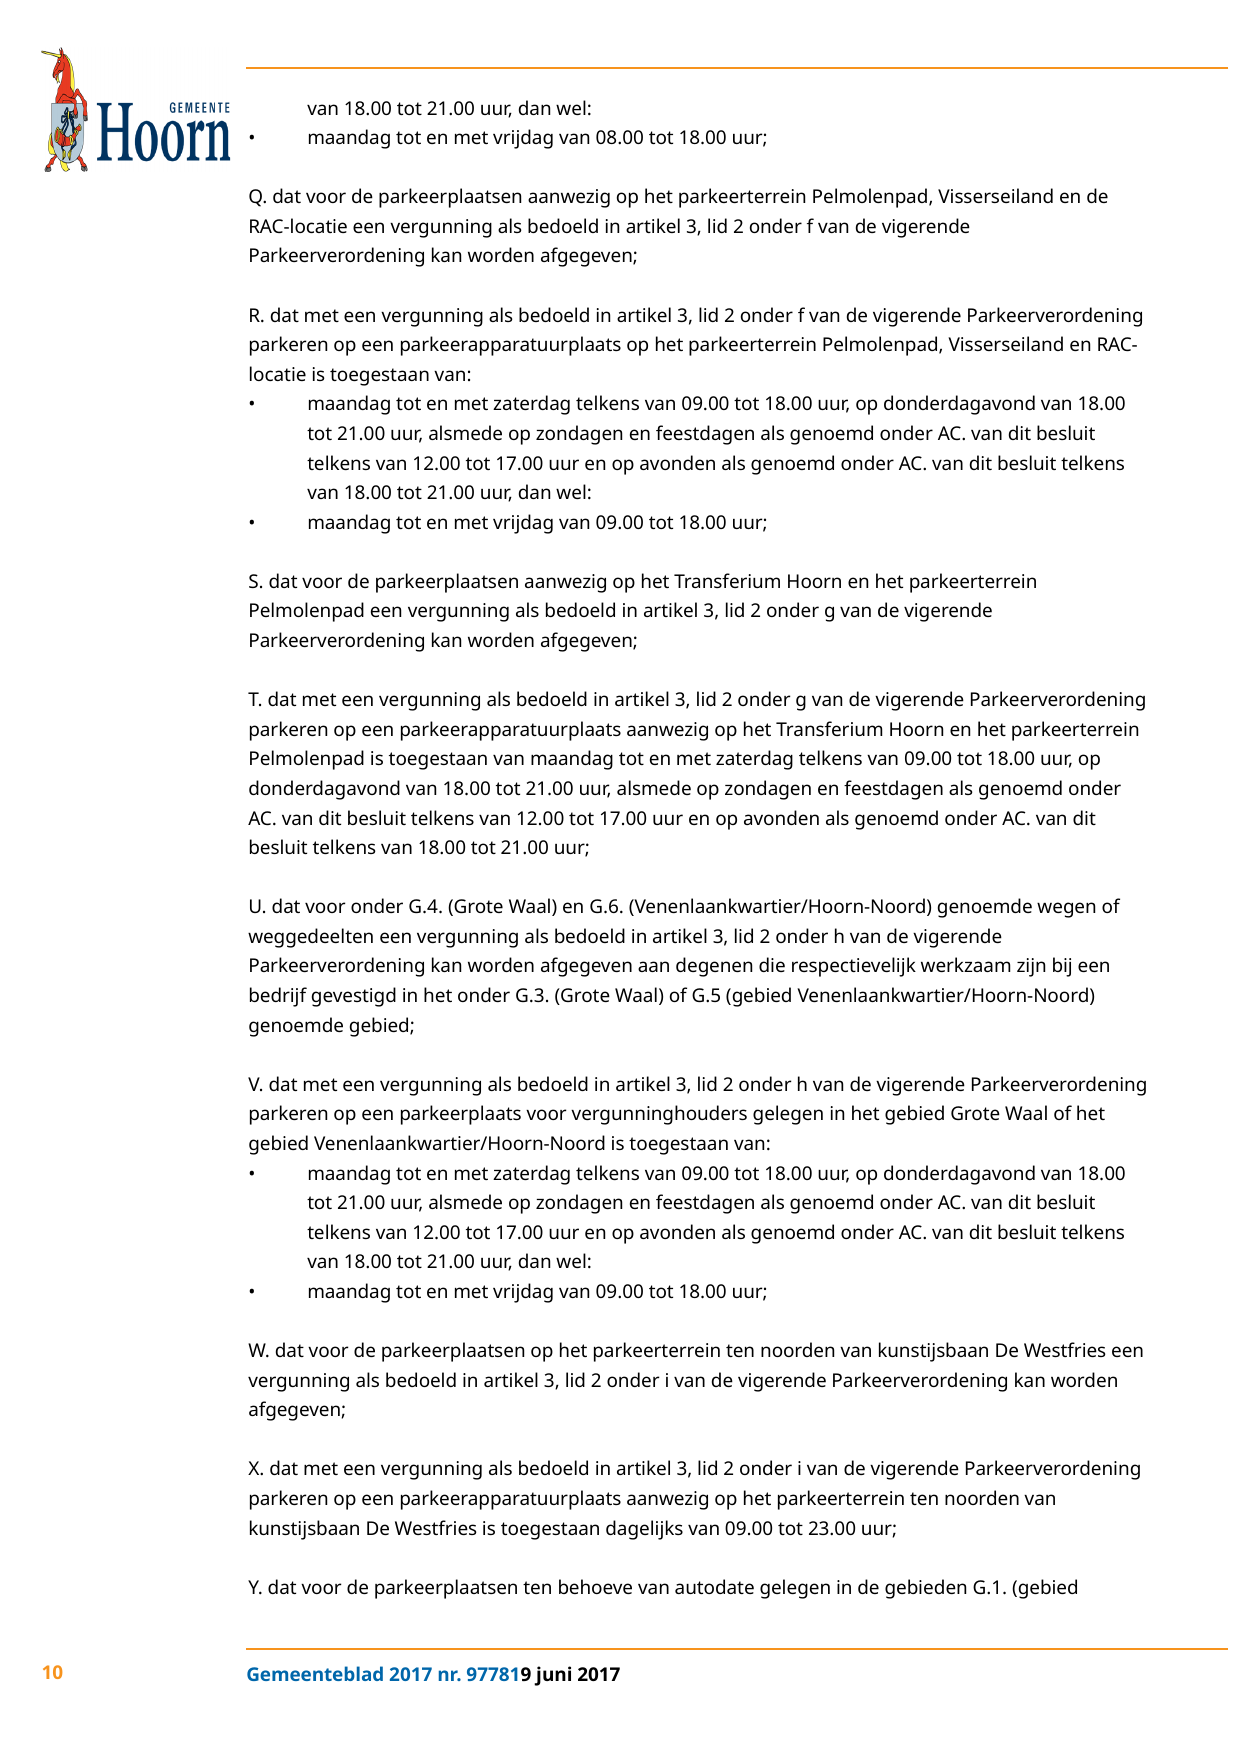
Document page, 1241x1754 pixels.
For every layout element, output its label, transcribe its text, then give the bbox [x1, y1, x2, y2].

list maandag tot en met vrijdag van 09.00 tot 18.00 uur; [248, 509, 1152, 535]
text X. dat met een vergunning als bedoeld in artikel 3, lid 2 onder i van de vigerende Parkeerverordening parkeren op een parkeerapparatuurplaats aanwezig op het parkeerterrein ten noorden van kunstijsbaan De Westfries is toegestaan dagelijks van 09.00 tot 23.00 uur; [248, 1456, 1152, 1541]
list maandag tot en met zaterdag telkens van 09.00 tot 18.00 uur, op donderdagavond van 18.00 tot 21.00 uur, alsmede op zondagen en feestdagen als genoemd onder AC. van dit besluit telkens van 12.00 tot 17.00 uur en op avonden als genoemd onder AC. van dit besluit telkens van 18.00 tot 21.00 uur, dan wel: [248, 391, 1152, 505]
text W. dat voor de parkeerplaatsen op het parkeerterrein ten noorden van kunstijsbaan De Westfries een vergunning als bedoeld in artikel 3, lid 2 onder i van de vigerende Parkeerverordening kan worden afgegeven; [248, 1337, 1152, 1422]
list maandag tot en met vrijdag van 09.00 tot 18.00 uur; [248, 1278, 1152, 1304]
text Y. dat voor de parkeerplaatsen ten behoeve van autodate gelegen in de gebieden G.1. (gebied [248, 1574, 1152, 1600]
list maandag tot en met zaterdag telkens van 09.00 tot 18.00 uur, op donderdagavond van 18.00 tot 21.00 uur, alsmede op zondagen en feestdagen als genoemd onder AC. van dit besluit telkens van 12.00 tot 17.00 uur en op avonden als genoemd onder AC. van dit besluit telkens van 18.00 tot 21.00 uur, dan wel: [248, 1160, 1152, 1274]
text R. dat met een vergunning als bedoeld in artikel 3, lid 2 onder f van de vigerende Parkeerverordening parkeren op een parkeerapparatuurplaats op het parkeerterrein Pelmolenpad, Visserseiland en RAC-locatie is toegestaan van: [248, 302, 1152, 387]
text S. dat voor de parkeerplaatsen aanwezig op het Transferium Hoorn en het parkeerterrein Pelmolenpad een vergunning als bedoeld in artikel 3, lid 2 onder g van de vigerende Parkeerverordening kan worden afgegeven; [248, 568, 1152, 653]
list maandag tot en met vrijdag van 08.00 tot 18.00 uur; [248, 124, 1152, 150]
text U. dat voor onder G.4. (Grote Waal) en G.6. (Venenlaankwartier/Hoorn-Noord) genoemde wegen of weggedeelten een vergunning als bedoeld in artikel 3, lid 2 onder h van de vigerende Parkeerverordening kan worden afgegeven aan degenen die respectievelijk werkzaam zijn bij een bedrijf gevestigd in het onder G.3. (Grote Waal) of G.5 (gebied Venenlaankwartier/Hoorn-Noord) genoemde gebied; [248, 893, 1152, 1038]
text T. dat met een vergunning als bedoeld in artikel 3, lid 2 onder g van de vigerende Parkeerverordening parkeren op een parkeerapparatuurplaats aanwezig op het Transferium Hoorn en het parkeerterrein Pelmolenpad is toegestaan van maandag tot en met zaterdag telkens van 09.00 tot 18.00 uur, op donderdagavond van 18.00 tot 21.00 uur, alsmede op zondagen en feestdagen als genoemd onder AC. van dit besluit telkens van 12.00 tot 17.00 uur en op avonden als genoemd onder AC. van dit besluit telkens van 18.00 tot 21.00 uur; [248, 686, 1152, 860]
text V. dat met een vergunning als bedoeld in artikel 3, lid 2 onder h van de vigerende Parkeerverordening parkeren op een parkeerplaats voor vergunninghouders gelegen in het gebied Grote Waal of het gebied Venenlaankwartier/Hoorn-Noord is toegestaan van: [248, 1071, 1152, 1156]
picture [41, 47, 231, 172]
list van 18.00 tot 21.00 uur, dan wel: [248, 95, 1152, 121]
text Q. dat voor de parkeerplaatsen aanwezig op het parkeerterrein Pelmolenpad, Visserseiland en de RAC-locatie een vergunning als bedoeld in artikel 3, lid 2 onder f van de vigerende Parkeerverordening kan worden afgegeven; [248, 183, 1152, 268]
